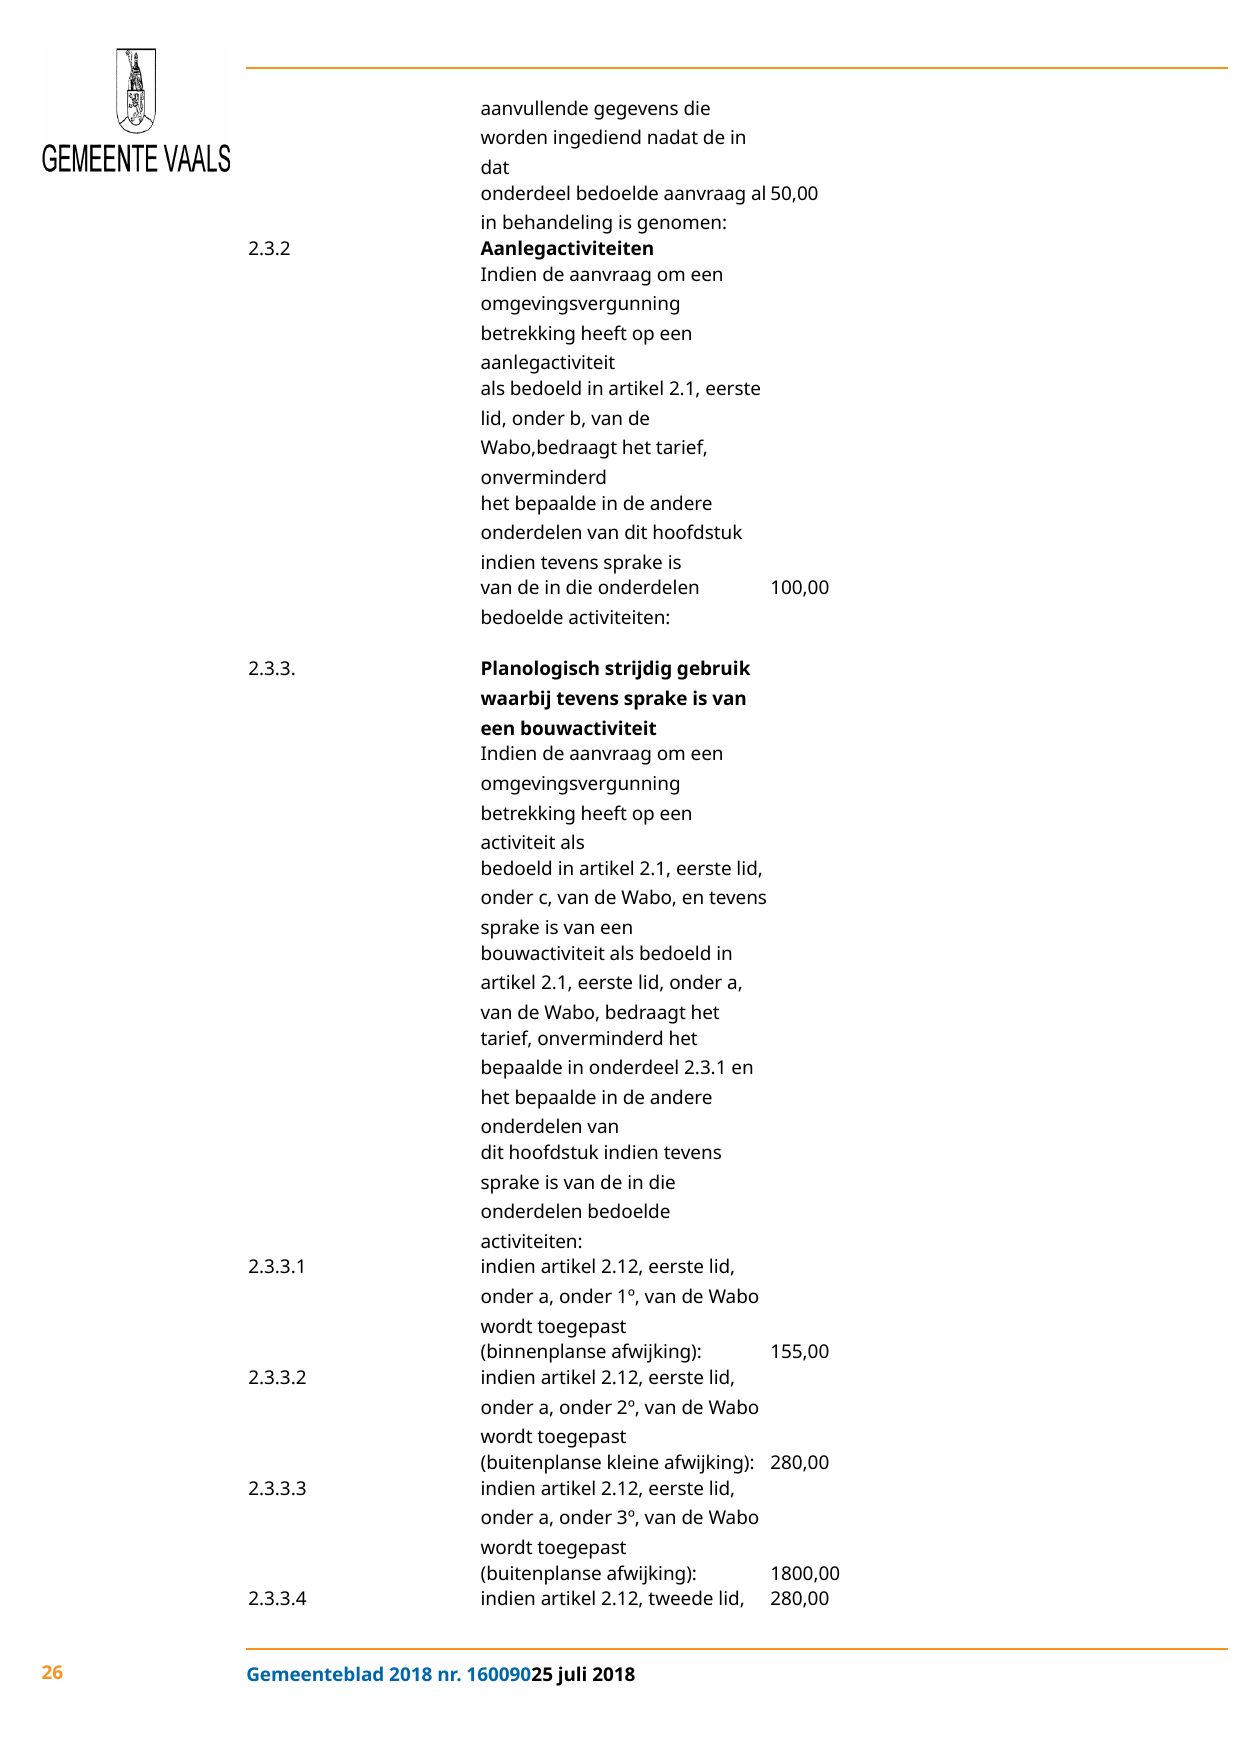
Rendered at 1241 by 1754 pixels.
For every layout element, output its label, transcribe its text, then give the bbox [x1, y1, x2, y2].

table_cell [770, 1475, 1152, 1560]
table_cell [248, 95, 480, 180]
table_cell 2.3.3.1 [248, 1254, 480, 1339]
table_cell [248, 575, 480, 630]
table_cell indien artikel 2.12, eerste lid, onder a, onder 2º, van de Wabo wordt toegepast [480, 1364, 770, 1449]
table_cell [248, 1139, 480, 1254]
table_cell tarief, onverminderd het bepaalde in onderdeel 2.3.1 en het bepaalde in de andere onderdelen van [480, 1025, 770, 1139]
table_cell [770, 1139, 1152, 1254]
table_cell 2.3.3.2 [248, 1364, 480, 1449]
table_cell [248, 630, 480, 656]
table_cell 2.3.2 [248, 235, 480, 261]
table_cell dit hoofdstuk indien tevens sprake is van de in die onderdelen bedoelde activiteiten: [480, 1139, 770, 1254]
table_cell onderdeel bedoelde aanvraag al in behandeling is genomen: [480, 180, 770, 235]
table_cell [248, 180, 480, 235]
picture [41, 47, 231, 172]
table_cell [248, 261, 480, 375]
table_cell indien artikel 2.12, eerste lid, onder a, onder 3º, van de Wabo wordt toegepast [480, 1475, 770, 1560]
table_cell 1800,00 [770, 1560, 1152, 1586]
table_cell [770, 1364, 1152, 1449]
table_cell [770, 1025, 1152, 1139]
table_cell 280,00 [770, 1449, 1152, 1475]
table_cell [480, 630, 770, 656]
table_cell [248, 375, 480, 490]
table_cell [770, 375, 1152, 490]
table_cell [248, 1560, 480, 1586]
table_cell (binnenplanse afwijking): [480, 1339, 770, 1364]
table_cell [770, 235, 1152, 261]
table_cell indien artikel 2.12, eerste lid, onder a, onder 1º, van de Wabo wordt toegepast [480, 1254, 770, 1339]
table_cell 155,00 [770, 1339, 1152, 1364]
table_cell Planologisch strijdig gebruik waarbij tevens sprake is van een bouwactiviteit [480, 656, 770, 741]
table_cell [770, 630, 1152, 656]
table_cell [248, 855, 480, 940]
table_cell [248, 1339, 480, 1364]
table_cell [770, 95, 1152, 180]
table_cell [248, 1449, 480, 1475]
table_cell bouwactiviteit als bedoeld in artikel 2.1, eerste lid, onder a, van de Wabo, bedraagt het [480, 940, 770, 1025]
table_cell Indien de aanvraag om een omgevingsvergunning betrekking heeft op een aanlegactiviteit [480, 261, 770, 375]
table_cell 2.3.3.3 [248, 1475, 480, 1560]
table_cell Indien de aanvraag om een omgevingsvergunning betrekking heeft op een activiteit als [480, 741, 770, 855]
table_cell [770, 656, 1152, 741]
table_cell [248, 940, 480, 1025]
table_cell Aanlegactiviteiten [480, 235, 770, 261]
table_cell [770, 261, 1152, 375]
table_cell het bepaalde in de andere onderdelen van dit hoofdstuk indien tevens sprake is [480, 490, 770, 574]
table_cell indien artikel 2.12, tweede lid, [480, 1586, 770, 1611]
table_cell van de in die onderdelen bedoelde activiteiten: [480, 575, 770, 630]
table_cell [248, 1025, 480, 1139]
table_cell 280,00 [770, 1586, 1152, 1611]
table_cell bedoeld in artikel 2.1, eerste lid, onder c, van de Wabo, en tevens sprake is van een [480, 855, 770, 940]
table_cell aanvullende gegevens die worden ingediend nadat de in dat [480, 95, 770, 180]
table_cell [770, 490, 1152, 574]
table_cell 2.3.3. [248, 656, 480, 741]
table_cell 2.3.3.4 [248, 1586, 480, 1611]
table_cell 50,00 [770, 180, 1152, 235]
table_cell (buitenplanse afwijking): [480, 1560, 770, 1586]
table_cell [248, 490, 480, 574]
table_cell [770, 940, 1152, 1025]
table_cell als bedoeld in artikel 2.1, eerste lid, onder b, van de Wabo,bedraagt het tarief, onverminderd [480, 375, 770, 490]
table_cell [770, 1254, 1152, 1339]
table_cell [248, 741, 480, 855]
table_cell 100,00 [770, 575, 1152, 630]
table_cell [770, 741, 1152, 855]
table_cell [770, 855, 1152, 940]
table_cell (buitenplanse kleine afwijking): [480, 1449, 770, 1475]
